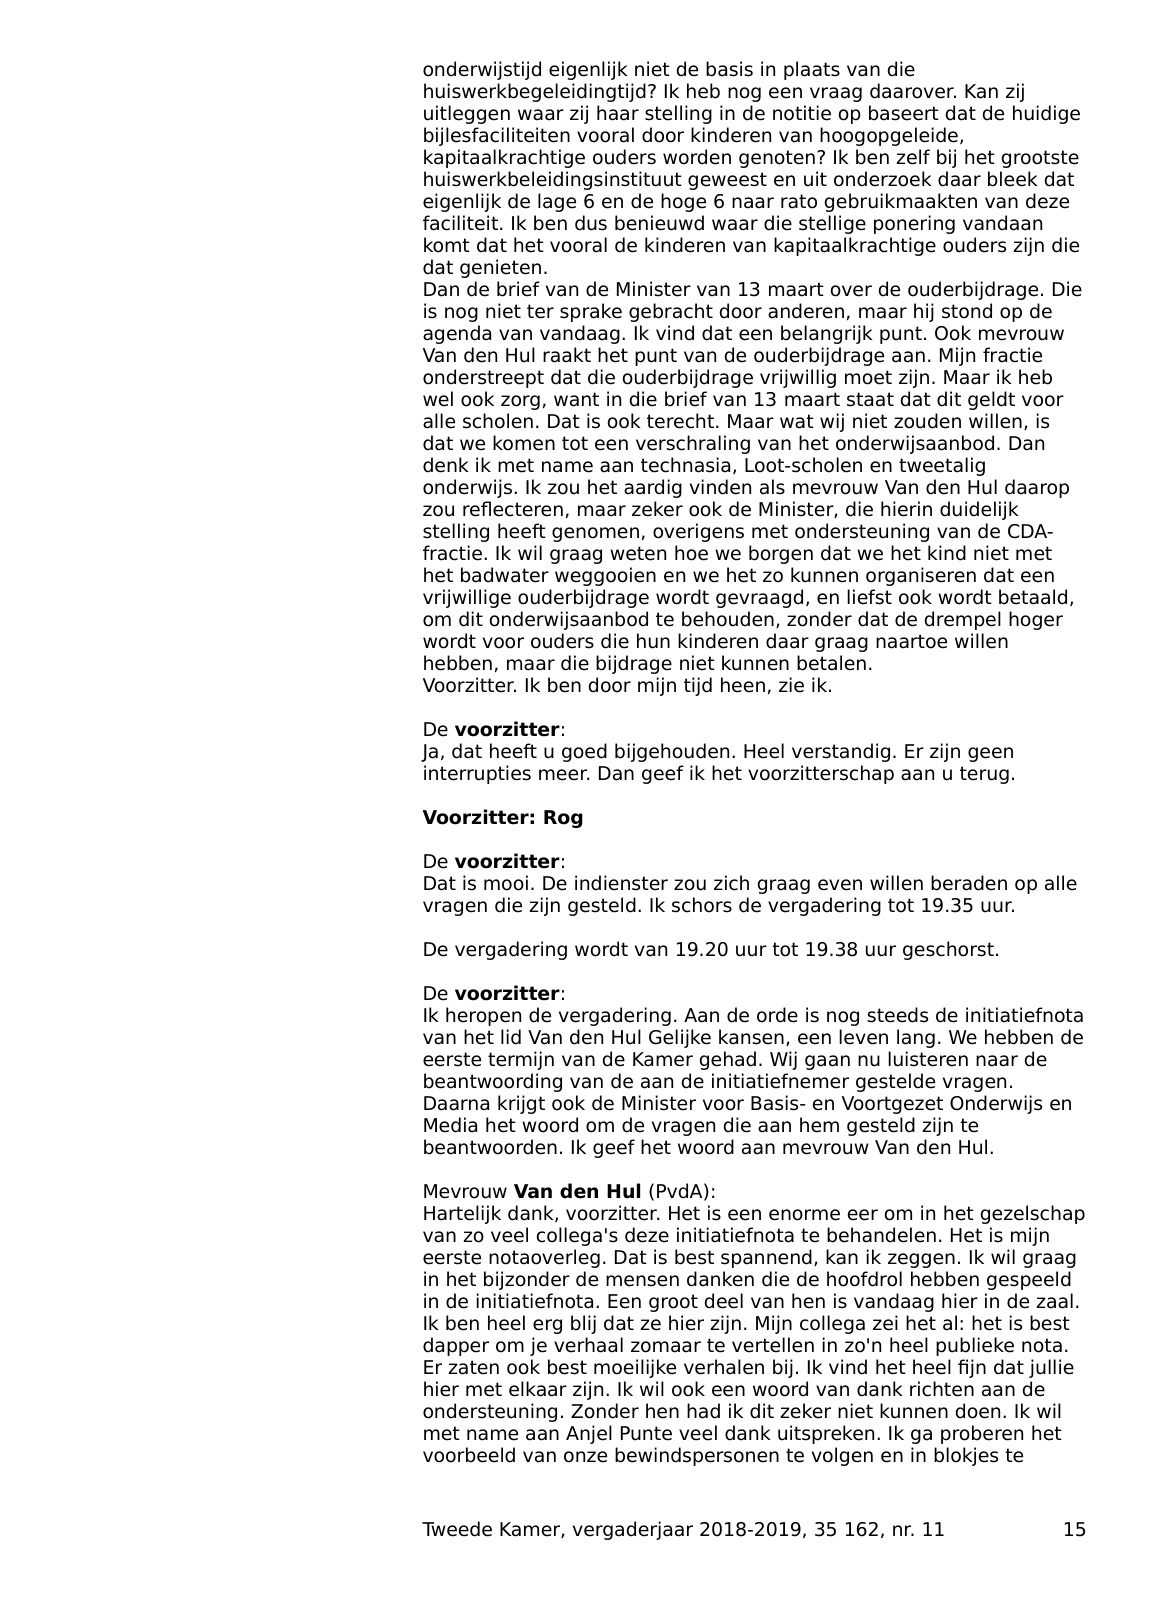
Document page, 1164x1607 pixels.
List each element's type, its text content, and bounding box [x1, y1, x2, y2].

text Dan de brief van de Minister van 13 maart over de ouderbijdrage. Die is nog niet ter sprake gebracht door anderen, maar hij stond op de agenda van vandaag. Ik vind dat een belangrijk punt. Ook mevrouw Van den Hul raakt het punt van de ouderbijdrage aan. Mijn fractie onderstreept dat die ouderbijdrage vrijwillig moet zijn. Maar ik heb wel ook zorg, want in die brief van 13 maart staat dat dit geldt voor alle scholen. Dat is ook terecht. Maar wat wij niet zouden willen, is dat we komen tot een verschraling van het onderwijsaanbod. Dan denk ik met name aan technasia, Loot-scholen en tweetalig onderwijs. Ik zou het aardig vinden als mevrouw Van den Hul daarop zou reflecteren, maar zeker ook de Minister, die hierin duidelijk stelling heeft genomen, overigens met ondersteuning van de CDA-fractie. Ik wil graag weten hoe we borgen dat we het kind niet met het badwater weggooien en we het zo kunnen organiseren dat een vrijwillige ouderbijdrage wordt gevraagd, en liefst ook wordt betaald, om dit onderwijsaanbod te behouden, zonder dat de drempel hoger wordt voor ouders die hun kinderen daar graag naartoe willen hebben, maar die bijdrage niet kunnen betalen. [422, 279, 1087, 674]
text Hartelijk dank, voorzitter. Het is een enorme eer om in het gezelschap van zo veel collega's deze initiatiefnota te behandelen. Het is mijn eerste notaoverleg. Dat is best spannend, kan ik zeggen. Ik wil graag in het bijzonder de mensen danken die de hoofdrol hebben gespeeld in de initiatiefnota. Een groot deel van hen is vandaag hier in de zaal. Ik ben heel erg blij dat ze hier zijn. Mijn collega zei het al: het is best dapper om je verhaal zomaar te vertellen in zo'n heel publieke nota. Er zaten ook best moeilijke verhalen bij. Ik vind het heel fijn dat jullie hier met elkaar zijn. Ik wil ook een woord van dank richten aan de ondersteuning. Zonder hen had ik dit zeker niet kunnen doen. Ik wil met name aan Anjel Punte veel dank uitspreken. Ik ga proberen het voorbeeld van onze bewindspersonen te volgen en in blokjes te [422, 1203, 1087, 1467]
text De voorzitter: [422, 719, 1087, 741]
text De voorzitter: [422, 983, 1087, 1005]
text Mevrouw Van den Hul (PvdA): [422, 1181, 1087, 1203]
text Ik heropen de vergadering. Aan de orde is nog steeds de initiatiefnota van het lid Van den Hul Gelijke kansen, een leven lang. We hebben de eerste termijn van de Kamer gehad. Wij gaan nu luisteren naar de beantwoording van de aan de initiatiefnemer gestelde vragen. Daarna krijgt ook de Minister voor Basis- en Voortgezet Onderwijs en Media het woord om de vragen die aan hem gesteld zijn te beantwoorden. Ik geef het woord aan mevrouw Van den Hul. [422, 1005, 1087, 1159]
subtitle Voorzitter: Rog [422, 807, 1087, 829]
text De vergadering wordt van 19.20 uur tot 19.38 uur geschorst. [422, 939, 1087, 961]
text De voorzitter: [422, 851, 1087, 873]
text Ja, dat heeft u goed bijgehouden. Heel verstandig. Er zijn geen interrupties meer. Dan geef ik het voorzitterschap aan u terug. [422, 741, 1087, 784]
text Dat is mooi. De indienster zou zich graag even willen beraden op alle vragen die zijn gesteld. Ik schors de vergadering tot 19.35 uur. [422, 873, 1087, 917]
text onderwijstijd eigenlijk niet de basis in plaats van die huiswerkbegeleidingtijd? Ik heb nog een vraag daarover. Kan zij uitleggen waar zij haar stelling in de notitie op baseert dat de huidige bijlesfaciliteiten vooral door kinderen van hoogopgeleide, kapitaalkrachtige ouders worden genoten? Ik ben zelf bij het grootste huiswerkbeleidingsinstituut geweest en uit onderzoek daar bleek dat eigenlijk de lage 6 en de hoge 6 naar rato gebruikmaakten van deze faciliteit. Ik ben dus benieuwd waar die stellige ponering vandaan komt dat het vooral de kinderen van kapitaalkrachtige ouders zijn die dat genieten. [422, 59, 1087, 279]
text Voorzitter. Ik ben door mijn tijd heen, zie ik. [422, 674, 1087, 696]
